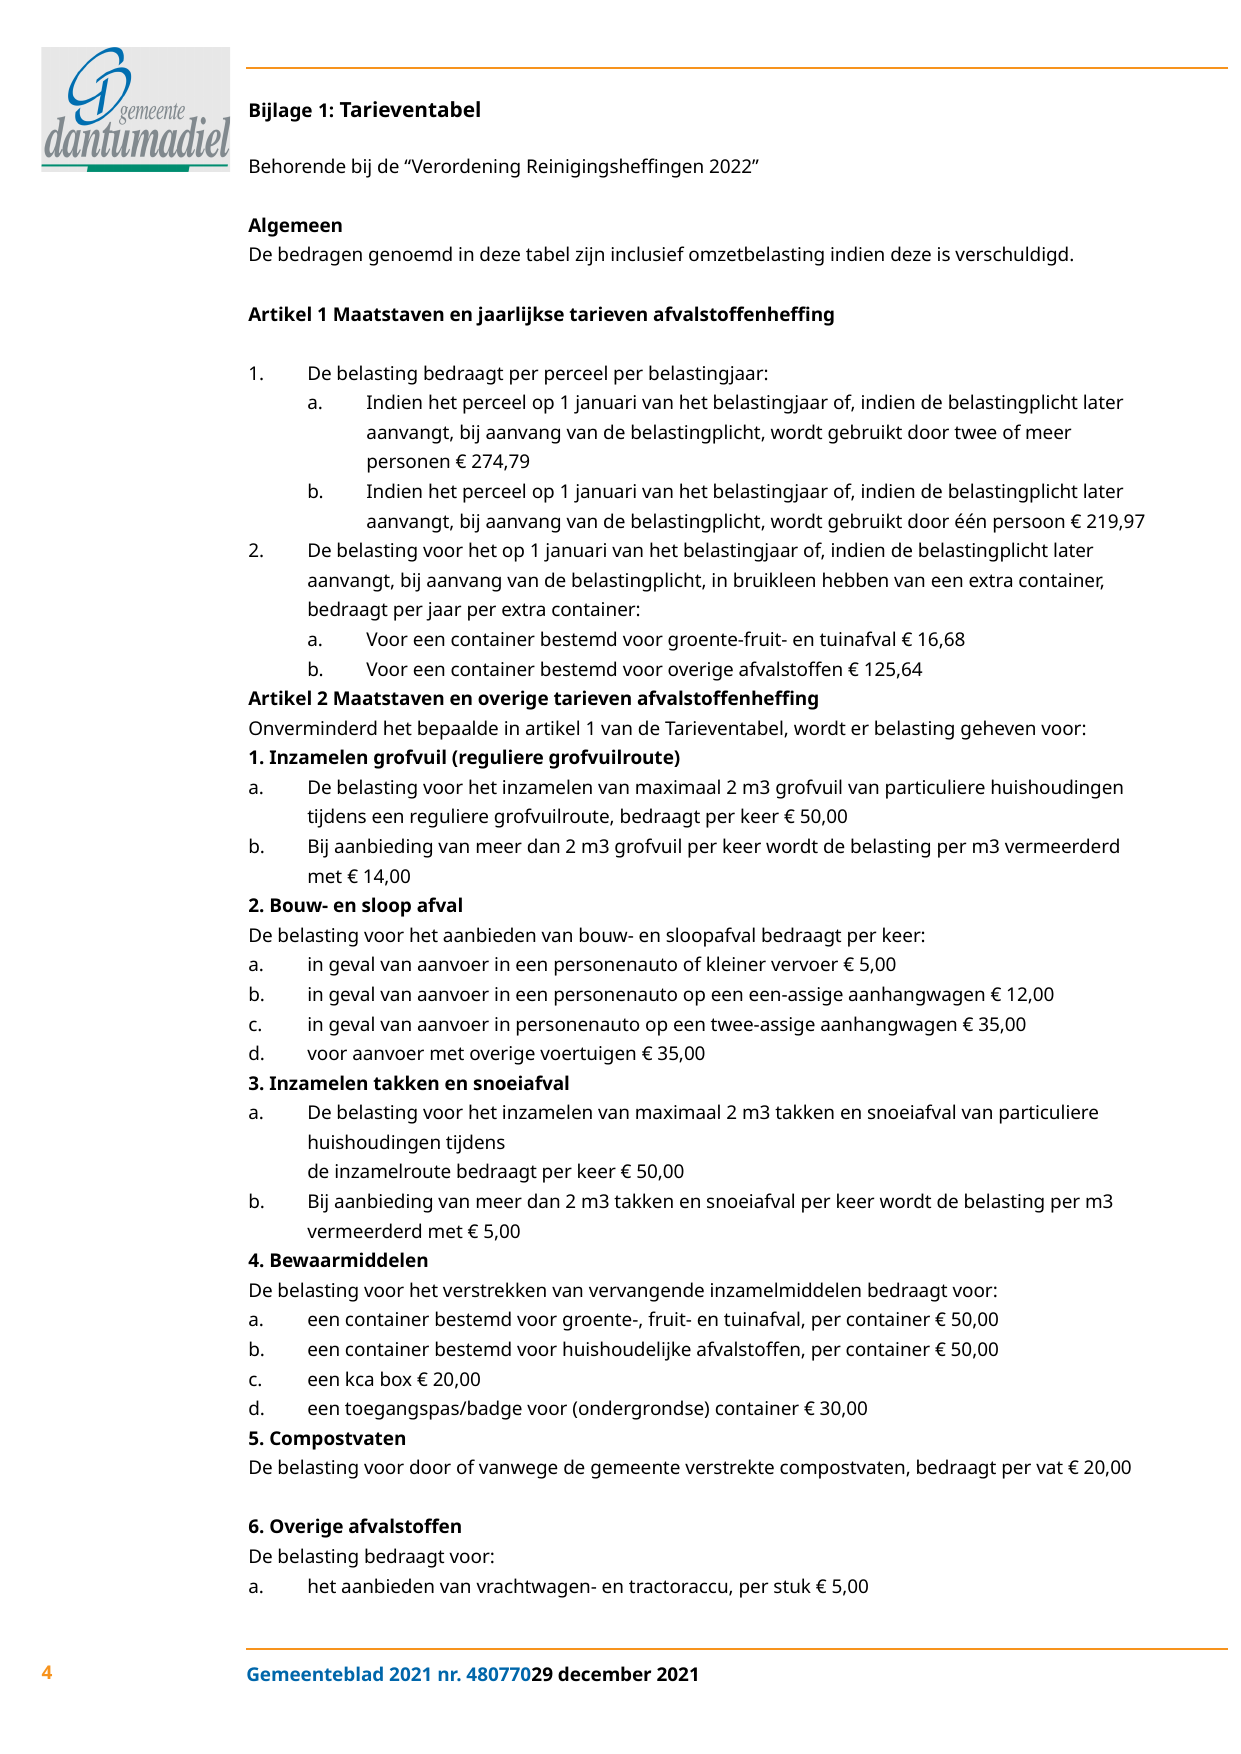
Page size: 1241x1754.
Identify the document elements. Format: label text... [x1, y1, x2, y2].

list De belasting bedraagt per perceel per belastingjaar: [248, 360, 1152, 386]
list De belasting voor het inzamelen van maximaal 2 m3 takken en snoeiafval van particuliere huishoudingen tijdens [248, 1099, 1152, 1155]
text 2. Bouw- en sloop afval [248, 892, 1152, 918]
list de inzamelroute bedraagt per keer € 50,00 [248, 1159, 1152, 1184]
list een toegangspas/badge voor (ondergrondse) container € 30,00 [248, 1395, 1152, 1421]
text De belasting bedraagt voor: [248, 1543, 1152, 1569]
text Algemeen [248, 212, 1152, 238]
list een container bestemd voor huishoudelijke afvalstoffen, per container € 50,00 [248, 1336, 1152, 1362]
list in geval van aanvoer in personenauto op een twee-assige aanhangwagen € 35,00 [248, 1011, 1152, 1037]
text Bijlage 1: Tarieventabel [248, 95, 1152, 123]
list een container bestemd voor groente-, fruit- en tuinafval, per container € 50,00 [248, 1307, 1152, 1332]
list De belasting voor het inzamelen van maximaal 2 m3 grofvuil van particuliere huishoudingen tijdens een reguliere grofvuilroute, bedraagt per keer € 50,00 [248, 774, 1152, 829]
list voor aanvoer met overige voertuigen € 35,00 [248, 1040, 1152, 1066]
text 5. Compostvaten [248, 1425, 1152, 1451]
list in geval van aanvoer in een personenauto op een een-assige aanhangwagen € 12,00 [248, 981, 1152, 1007]
text De belasting voor het aanbieden van bouw- en sloopafval bedraagt per keer: [248, 922, 1152, 948]
list een kca box € 20,00 [248, 1366, 1152, 1392]
list Bij aanbieding van meer dan 2 m3 grofvuil per keer wordt de belasting per m3 vermeerderd met € 14,00 [248, 833, 1152, 889]
list De belasting voor het op 1 januari van het belastingjaar of, indien de belastingplicht later aanvangt, bij aanvang van de belastingplicht, in bruikleen hebben van een extra container, bedraagt per jaar per extra container: [248, 537, 1152, 622]
picture [41, 47, 231, 172]
list het aanbieden van vrachtwagen- en tractoraccu, per stuk € 5,00 [248, 1573, 1152, 1599]
list Indien het perceel op 1 januari van het belastingjaar of, indien de belastingplicht later aanvangt, bij aanvang van de belastingplicht, wordt gebruikt door één persoon € 219,97 [307, 478, 1152, 534]
text Artikel 2 Maatstaven en overige tarieven afvalstoffenheffing [248, 685, 1152, 711]
text Artikel 1 Maatstaven en jaarlijkse tarieven afvalstoffenheffing [248, 301, 1152, 327]
text 4. Bewaarmiddelen [248, 1247, 1152, 1273]
list Voor een container bestemd voor groente-fruit- en tuinafval € 16,68 [307, 626, 1152, 652]
text De belasting voor door of vanwege de gemeente verstrekte compostvaten, bedraagt per vat € 20,00 [248, 1454, 1152, 1480]
list in geval van aanvoer in een personenauto of kleiner vervoer € 5,00 [248, 952, 1152, 977]
text Onverminderd het bepaalde in artikel 1 van de Tarieventabel, wordt er belasting geheven voor: [248, 715, 1152, 741]
text Behorende bij de “Verordening Reinigingsheffingen 2022” [248, 153, 1152, 179]
text 6. Overige afvalstoffen [248, 1514, 1152, 1539]
text De belasting voor het verstrekken van vervangende inzamelmiddelen bedraagt voor: [248, 1277, 1152, 1303]
text 1. Inzamelen grofvuil (reguliere grofvuilroute) [248, 744, 1152, 770]
list Voor een container bestemd voor overige afvalstoffen € 125,64 [307, 656, 1152, 682]
text De bedragen genoemd in deze tabel zijn inclusief omzetbelasting indien deze is verschuldigd. [248, 242, 1152, 267]
list Indien het perceel op 1 januari van het belastingjaar of, indien de belastingplicht later aanvangt, bij aanvang van de belastingplicht, wordt gebruikt door twee of meer personen € 274,79 [307, 389, 1152, 474]
list Bij aanbieding van meer dan 2 m3 takken en snoeiafval per keer wordt de belasting per m3 vermeerderd met € 5,00 [248, 1188, 1152, 1244]
text 3. Inzamelen takken en snoeiafval [248, 1070, 1152, 1096]
